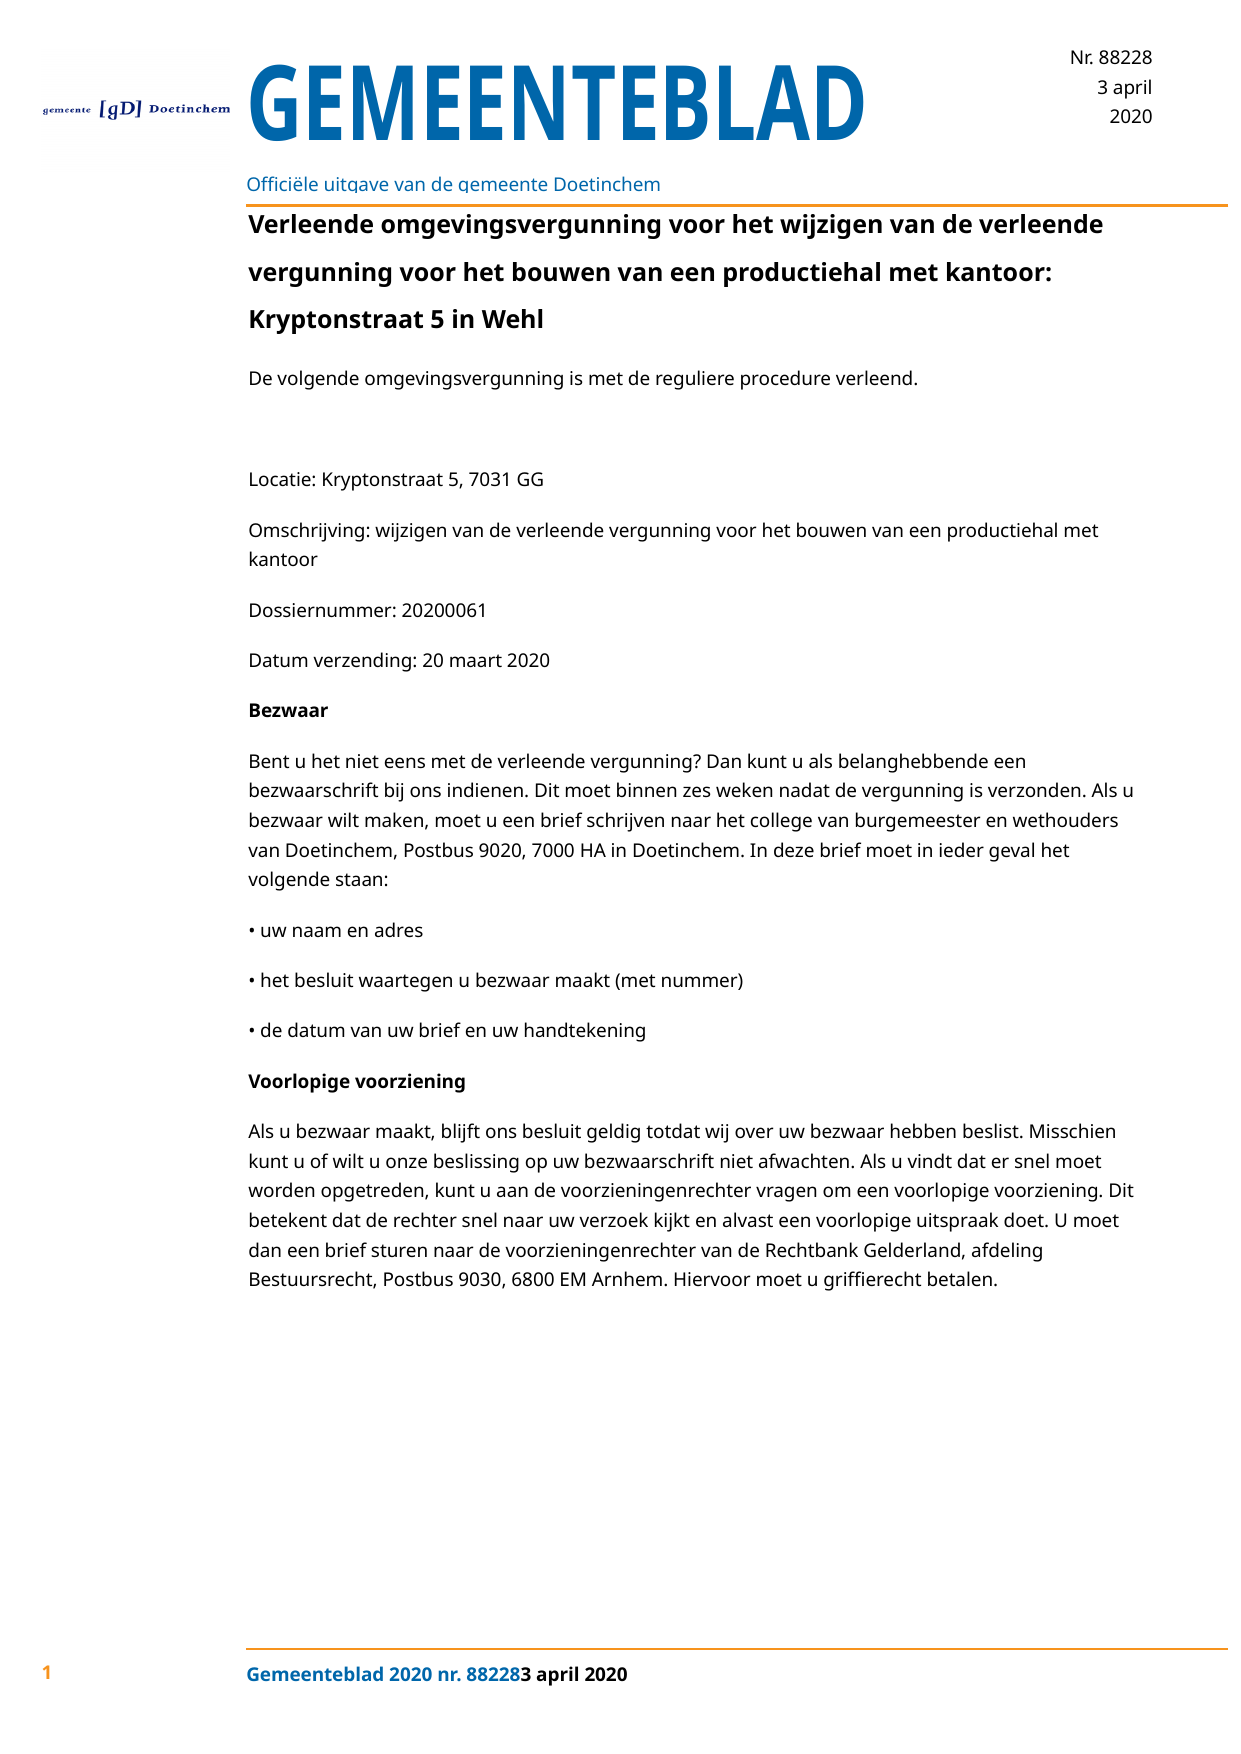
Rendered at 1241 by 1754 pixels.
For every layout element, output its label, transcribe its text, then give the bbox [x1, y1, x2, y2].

text Omschrijving: wijzigen van de verleende vergunning voor het bouwen van een productiehal met kantoor [248, 517, 1152, 572]
text Voorlopige voorziening [248, 1068, 1152, 1094]
text Locatie: Kryptonstraat 5, 7031 GG [248, 466, 1152, 492]
text Bezwaar [248, 698, 1152, 723]
text • uw naam en adres [248, 917, 1152, 942]
text Bent u het niet eens met de verleende vergunning? Dan kunt u als belanghebbende een bezwaarschrift bij ons indienen. Dit moet binnen zes weken nadat de vergunning is verzonden. Als u bezwaar wilt maken, moet u een brief schrijven naar het college van burgemeester en wethouders van Doetinchem, Postbus 9020, 7000 HA in Doetinchem. In deze brief moet in ieder geval het volgende staan: [248, 748, 1152, 892]
picture [41, 47, 231, 172]
text Datum verzending: 20 maart 2020 [248, 647, 1152, 673]
text • de datum van uw brief en uw handtekening [248, 1018, 1152, 1043]
text Dossiernummer: 20200061 [248, 597, 1152, 622]
text De volgende omgevingsvergunning is met de reguliere procedure verleend. [248, 366, 1152, 391]
text Als u bezwaar maakt, blijft ons besluit geldig totdat wij over uw bezwaar hebben beslist. Misschien kunt u of wilt u onze beslissing op uw bezwaarschrift niet afwachten. Als u vindt dat er snel moet worden opgetreden, kunt u aan de voorzieningenrechter vragen om een voorlopige voorziening. Dit betekent dat de rechter snel naar uw verzoek kijkt en alvast een voorlopige uitspraak doet. U moet dan een brief sturen naar de voorzieningenrechter van de Rechtbank Gelderland, afdeling Bestuursrecht, Postbus 9030, 6800 EM Arnhem. Hiervoor moet u griffierecht betalen. [248, 1118, 1152, 1292]
text Verleende omgevingsvergunning voor het wijzigen van de verleende vergunning voor het bouwen van een productiehal met kantoor: Kryptonstraat 5 in Wehl [248, 207, 1152, 336]
text • het besluit waartegen u bezwaar maakt (met nummer) [248, 967, 1152, 993]
